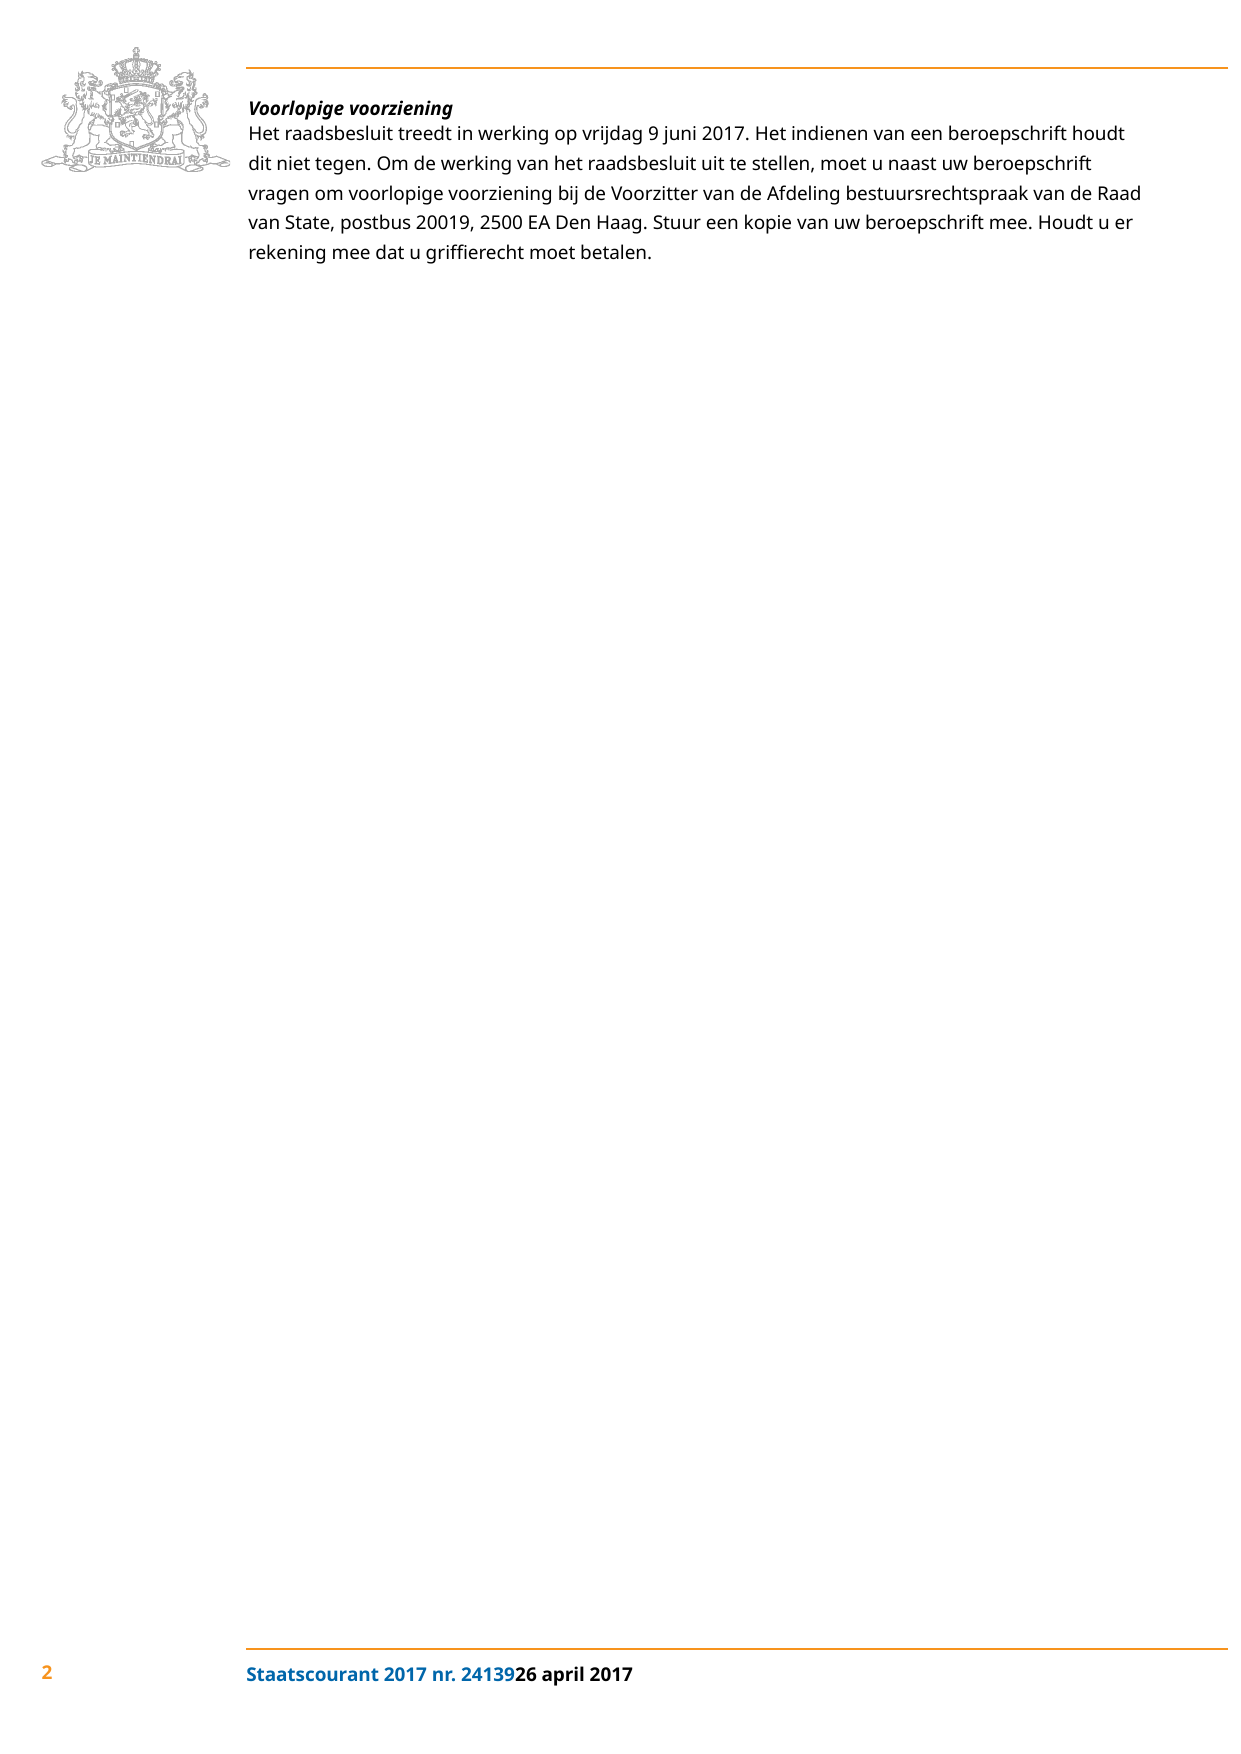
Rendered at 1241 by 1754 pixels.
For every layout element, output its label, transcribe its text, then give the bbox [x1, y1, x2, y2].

picture [41, 47, 231, 172]
text Het raadsbesluit treedt in werking op vrijdag 9 juni 2017. Het indienen van een beroepschrift houdt dit niet tegen. Om de werking van het raadsbesluit uit te stellen, moet u naast uw beroepschrift vragen om voorlopige voorziening bij de Voorzitter van de Afdeling bestuursrechtspraak van de Raad van State, postbus 20019, 2500 EA Den Haag. Stuur een kopie van uw beroepschrift mee. Houdt u er rekening mee dat u griffierecht moet betalen. [248, 121, 1152, 264]
text Voorlopige voorziening [248, 95, 1152, 121]
